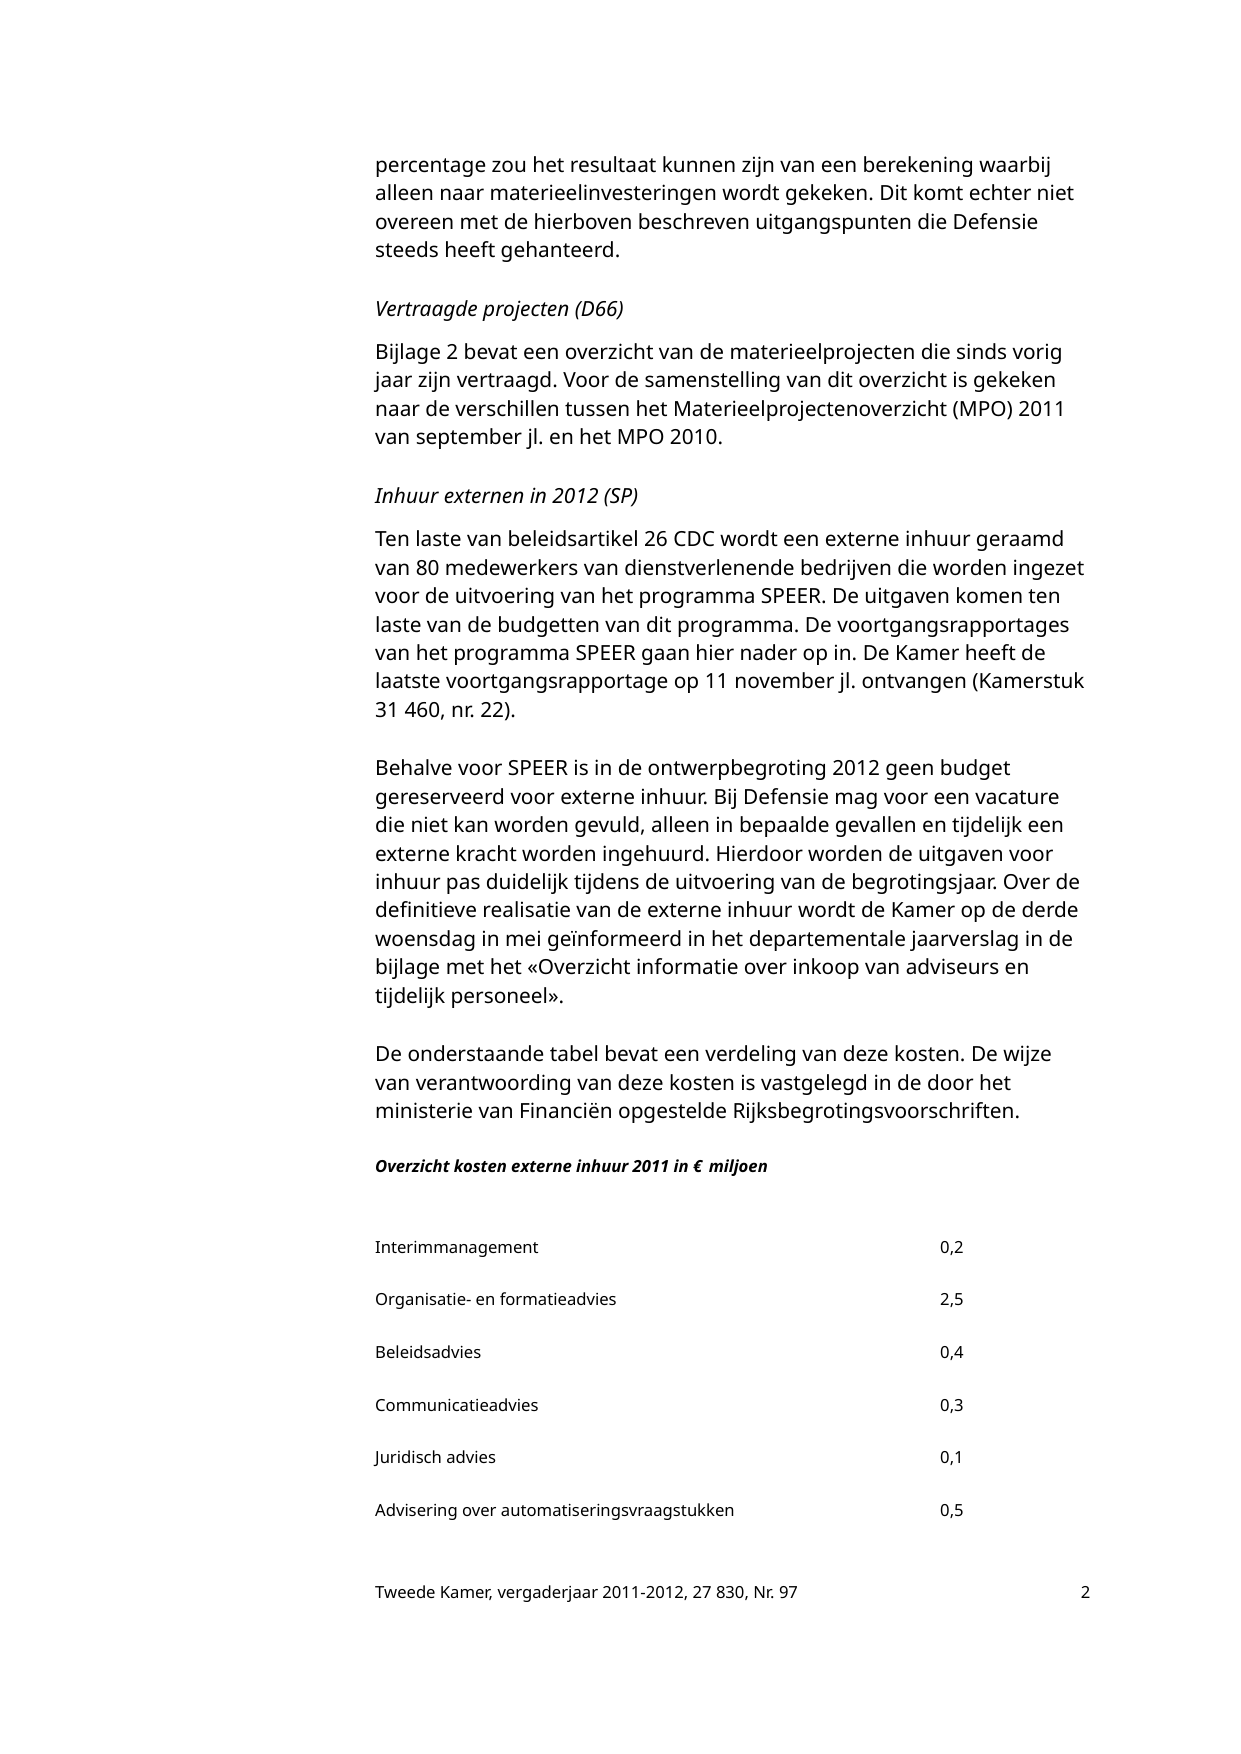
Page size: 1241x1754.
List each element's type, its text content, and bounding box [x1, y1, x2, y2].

text De onderstaande tabel bevat een verdeling van deze kosten. De wijze van verantwoording van deze kosten is vastgelegd in de door het ministerie van Financiën opgestelde Rijksbegrotingsvoorschriften. [375, 1039, 1090, 1125]
table_cell Advisering over automatiseringsvraagstukken [375, 1499, 940, 1522]
text Behalve voor SPEER is in de ontwerpbegroting 2012 geen budget gereserveerd voor externe inhuur. Bij Defensie mag voor een vacature die niet kan worden gevuld, alleen in bepaalde gevallen en tijdelijk een externe kracht worden ingehuurd. Hierdoor worden de uitgaven voor inhuur pas duidelijk tijdens de uitvoering van de begrotingsjaar. Over de definitieve realisatie van de externe inhuur wordt de Kamer op de derde woensdag in mei geïnformeerd in het departementale jaarverslag in de bijlage met het «Overzicht informatie over inkoop van adviseurs en tijdelijk personeel». [375, 753, 1090, 1009]
text Overzicht kosten externe inhuur 2011 in € miljoen [375, 1155, 1090, 1177]
table_cell 2,5 [940, 1288, 1090, 1341]
table_cell Communicatieadvies [375, 1394, 940, 1446]
text Vertraagde projecten (D66) [375, 294, 1090, 322]
text Ten laste van beleidsartikel 26 CDC wordt een externe inhuur geraamd van 80 medewerkers van dienstverlenende bedrijven die worden ingezet voor de uitvoering van het programma SPEER. De uitgaven komen ten laste van de budgetten van dit programma. De voortgangsrapportages van het programma SPEER gaan hier nader op in. De Kamer heeft de laatste voortgangsrapportage op 11 november jl. ontvangen (Kamerstuk 31 460, nr. 22). [375, 524, 1090, 723]
table_cell 0,4 [940, 1341, 1090, 1393]
text Inhuur externen in 2012 (SP) [375, 481, 1090, 509]
table_cell 0,1 [940, 1446, 1090, 1499]
table_cell Beleidsadvies [375, 1341, 940, 1393]
table_cell 0,5 [940, 1499, 1090, 1522]
table_cell 0,3 [940, 1394, 1090, 1446]
table_cell Juridisch advies [375, 1446, 940, 1499]
text Bijlage 2 bevat een overzicht van de materieelprojecten die sinds vorig jaar zijn vertraagd. Voor de samenstelling van dit overzicht is gekeken naar de verschillen tussen het Materieelprojectenoverzicht (MPO) 2011 van september jl. en het MPO 2010. [375, 337, 1090, 451]
table_header 0,2 [940, 1235, 1090, 1288]
table_header Interimmanagement [375, 1235, 940, 1288]
text percentage zou het resultaat kunnen zijn van een berekening waarbij alleen naar materieelinvesteringen wordt gekeken. Dit komt echter niet overeen met de hierboven beschreven uitgangspunten die Defensie steeds heeft gehanteerd. [375, 150, 1090, 264]
table_cell Organisatie- en formatieadvies [375, 1288, 940, 1341]
